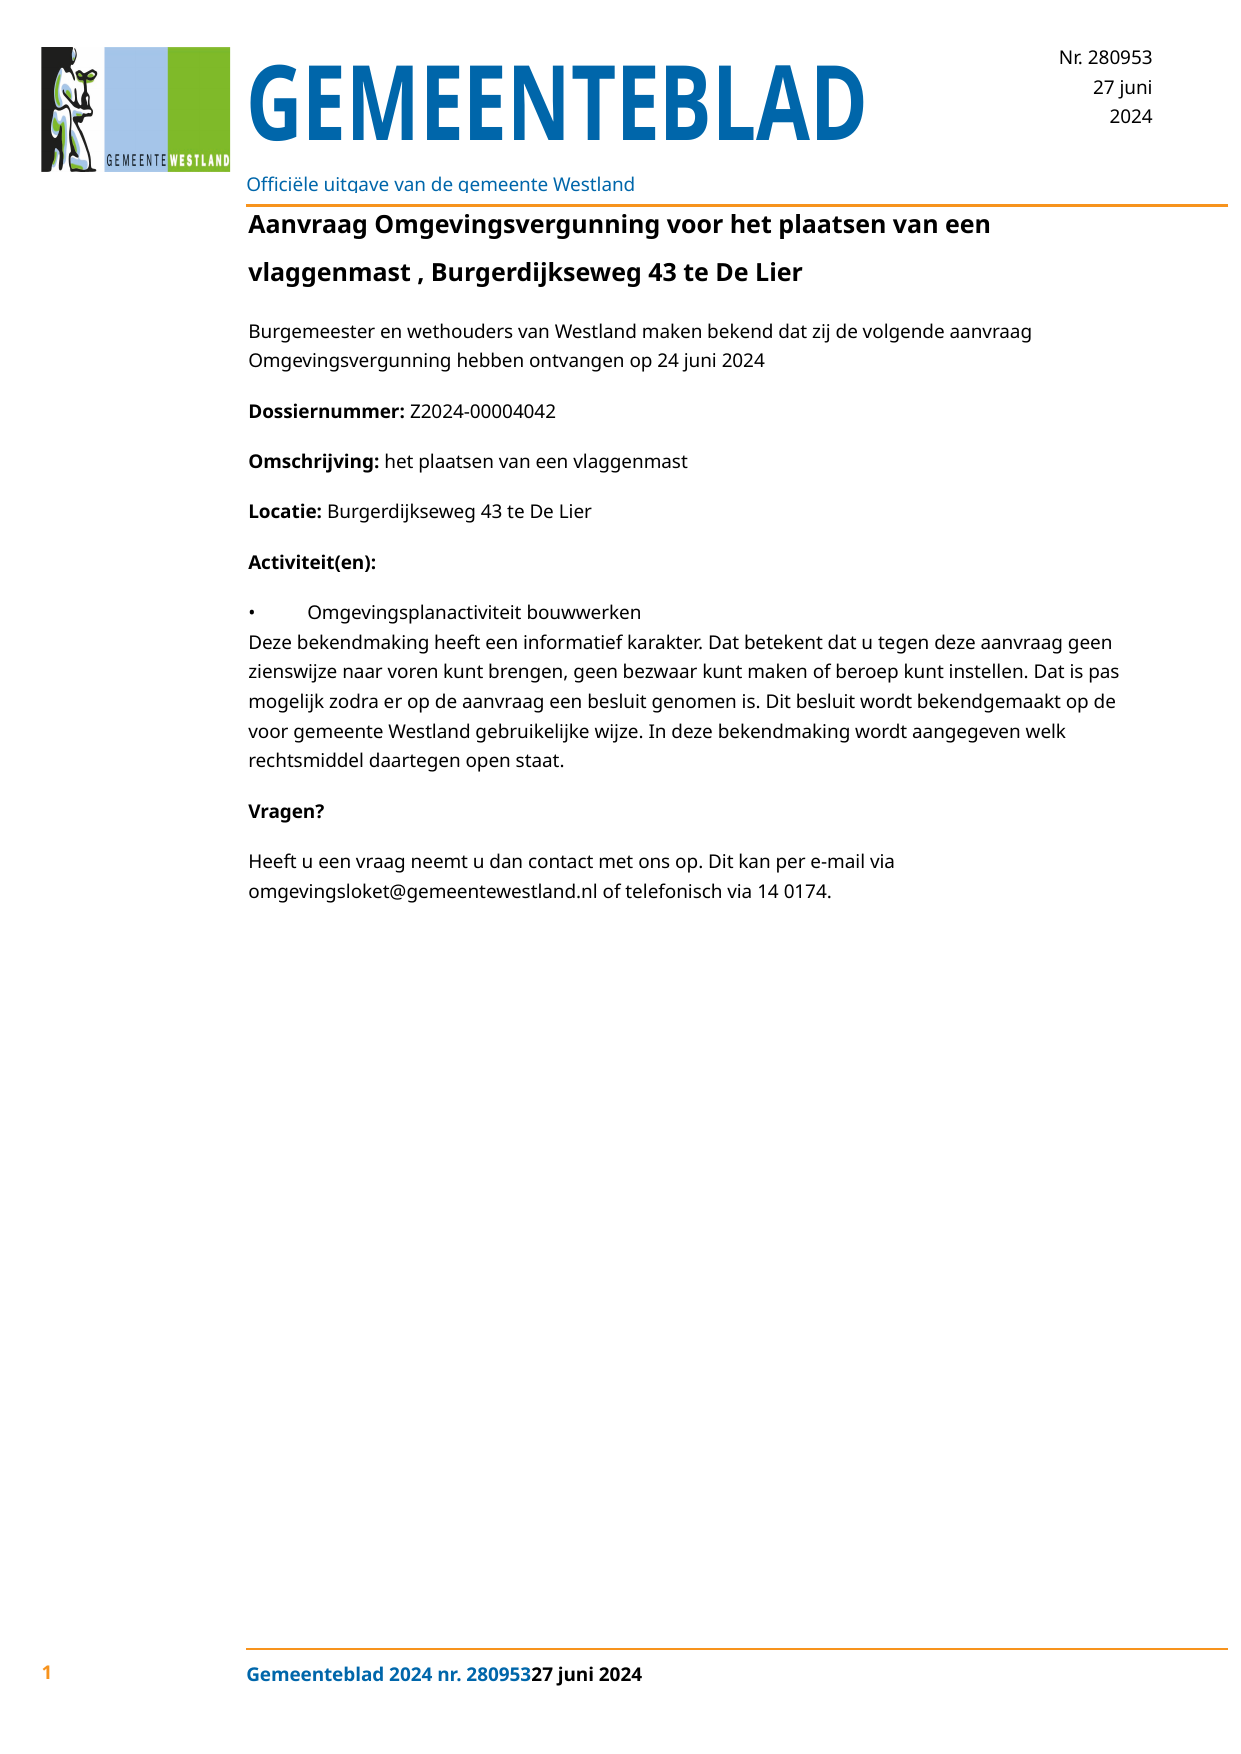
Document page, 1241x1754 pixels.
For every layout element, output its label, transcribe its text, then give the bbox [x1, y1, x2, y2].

picture [41, 47, 231, 172]
text Vragen? [248, 798, 1152, 824]
text Activiteit(en): [248, 549, 1152, 575]
text Dossiernummer: Z2024-00004042 [248, 398, 1152, 424]
text Omschrijving: het plaatsen van een vlaggenmast [248, 448, 1152, 474]
text Heeft u een vraag neemt u dan contact met ons op. Dit kan per e-mail via omgevingsloket@gemeentewestland.nl of telefonisch via 14 0174. [248, 848, 1152, 904]
text Burgemeester en wethouders van Westland maken bekend dat zij de volgende aanvraag Omgevingsvergunning hebben ontvangen op 24 juni 2024 [248, 318, 1152, 373]
text Aanvraag Omgevingsvergunning voor het plaatsen van een vlaggenmast , Burgerdijkseweg 43 te De Lier [248, 207, 1152, 288]
list Omgevingsplanactiviteit bouwwerken [248, 599, 1152, 625]
text Deze bekendmaking heeft een informatief karakter. Dat betekent dat u tegen deze aanvraag geen zienswijze naar voren kunt brengen, geen bezwaar kunt maken of beroep kunt instellen. Dat is pas mogelijk zodra er op de aanvraag een besluit genomen is. Dit besluit wordt bekendgemaakt op de voor gemeente Westland gebruikelijke wijze. In deze bekendmaking wordt aangegeven welk rechtsmiddel daartegen open staat. [248, 629, 1152, 773]
text Locatie: Burgerdijkseweg 43 te De Lier [248, 499, 1152, 524]
